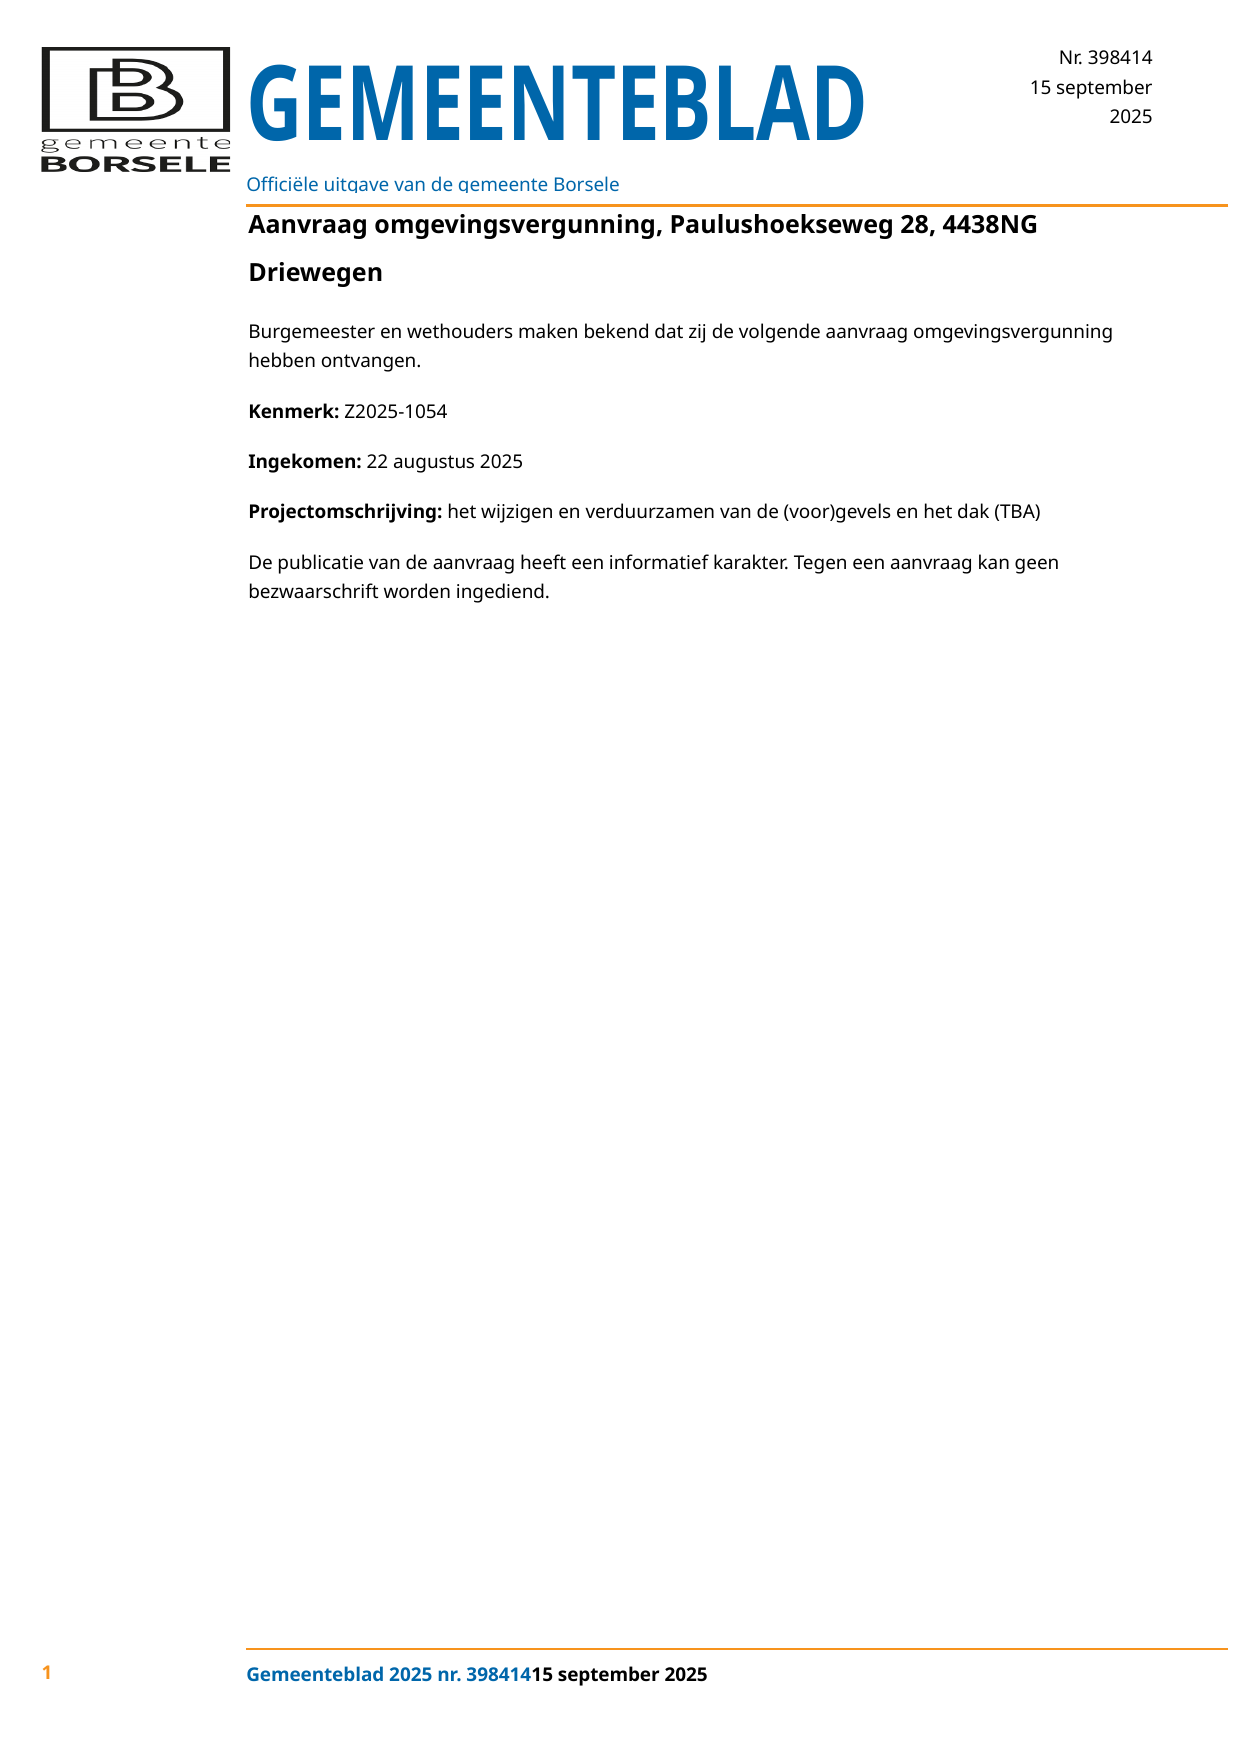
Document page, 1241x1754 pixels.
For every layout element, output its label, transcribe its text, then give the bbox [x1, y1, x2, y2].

text Burgemeester en wethouders maken bekend dat zij de volgende aanvraag omgevingsvergunning hebben ontvangen. [248, 318, 1152, 373]
text Projectomschrijving: het wijzigen en verduurzamen van de (voor)gevels en het dak (TBA) [248, 499, 1152, 524]
text Kenmerk: Z2025-1054 [248, 398, 1152, 424]
text Aanvraag omgevingsvergunning, Paulushoekseweg 28, 4438NG Driewegen [248, 207, 1152, 288]
text De publicatie van de aanvraag heeft een informatief karakter. Tegen een aanvraag kan geen bezwaarschrift worden ingediend. [248, 549, 1152, 604]
picture [41, 47, 231, 172]
text Ingekomen: 22 augustus 2025 [248, 448, 1152, 474]
